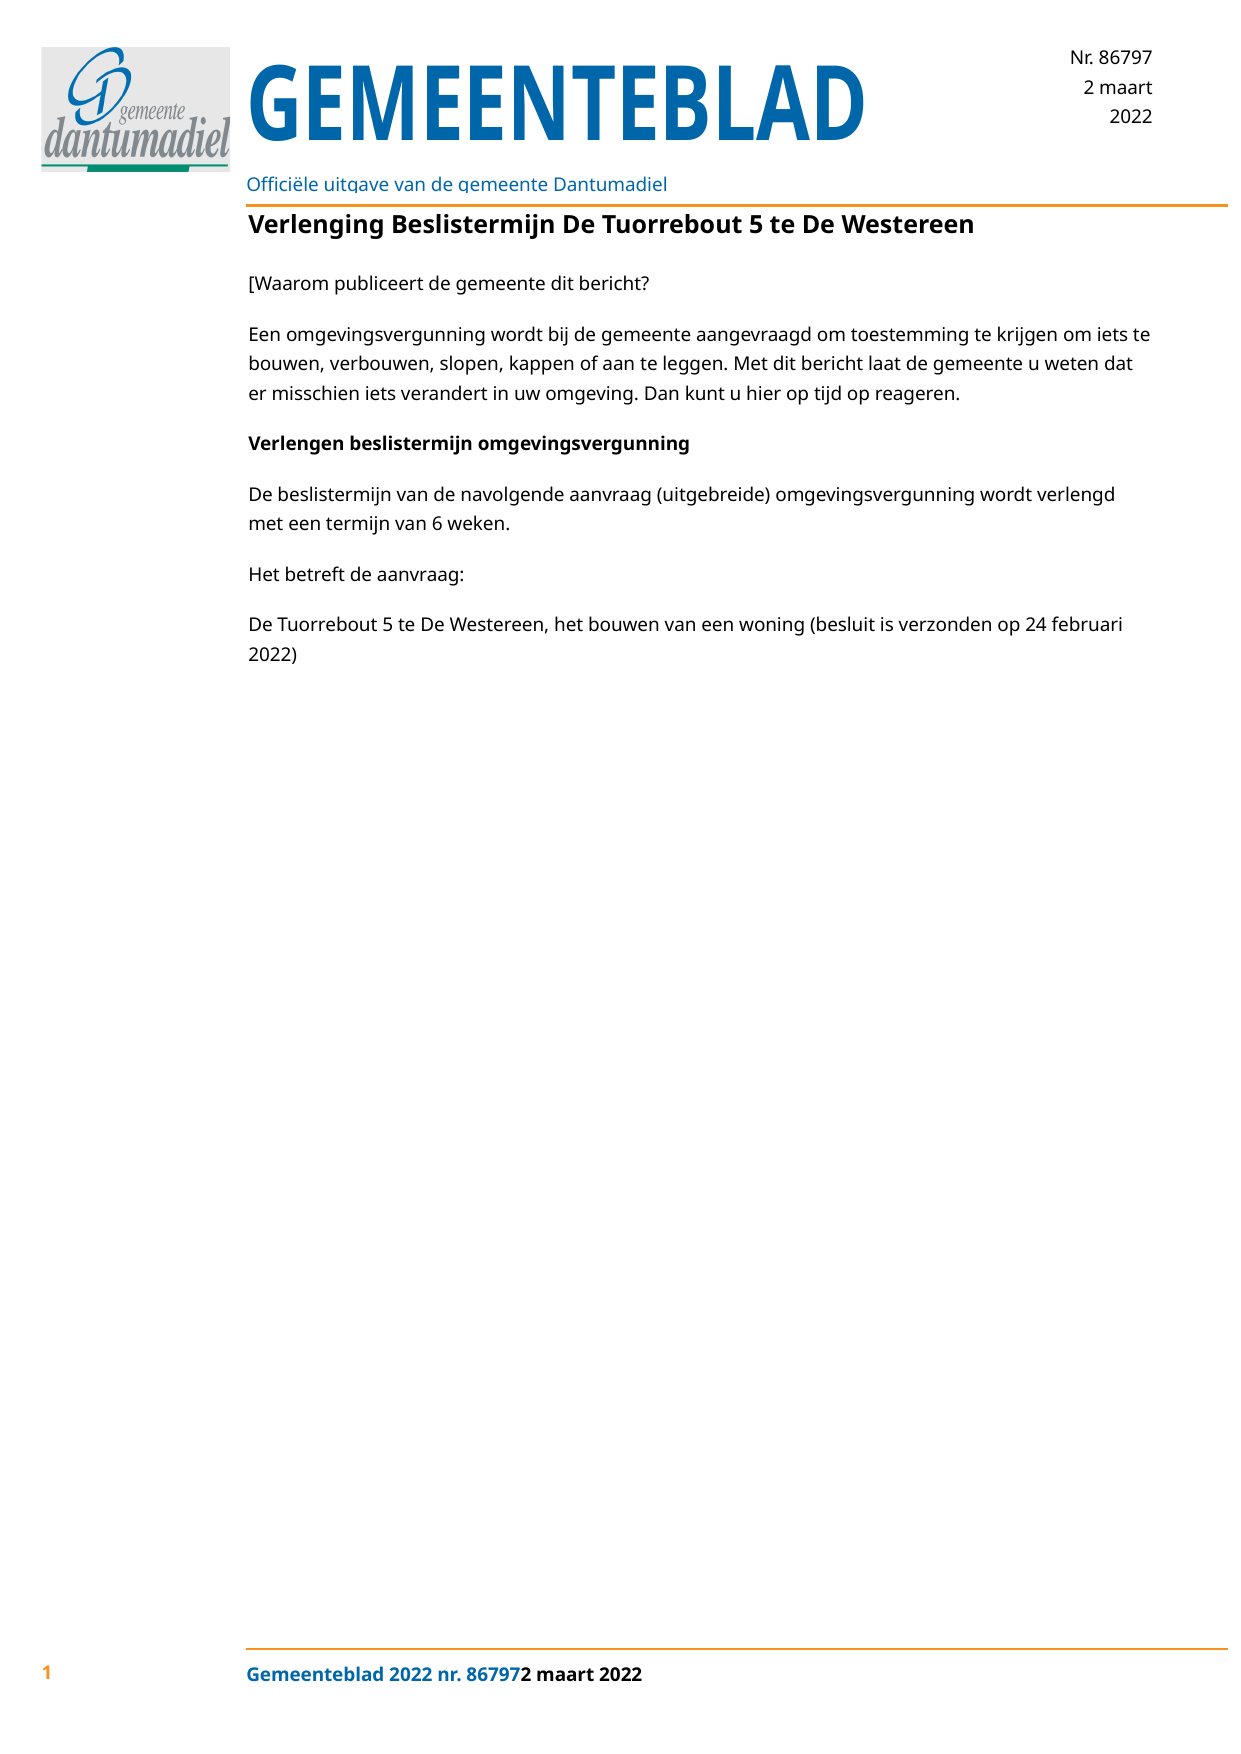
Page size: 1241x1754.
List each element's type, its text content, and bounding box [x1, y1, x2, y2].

text De Tuorrebout 5 te De Westereen, het bouwen van een woning (besluit is verzonden op 24 februari 2022) [248, 611, 1152, 666]
text [Waarom publiceert de gemeente dit bericht? [248, 270, 1152, 296]
text Een omgevingsvergunning wordt bij de gemeente aangevraagd om toestemming te krijgen om iets te bouwen, verbouwen, slopen, kappen of aan te leggen. Met dit bericht laat de gemeente u weten dat er misschien iets verandert in uw omgeving. Dan kunt u hier op tijd op reageren. [248, 321, 1152, 406]
text Verlengen beslistermijn omgevingsvergunning [248, 430, 1152, 456]
text Het betreft de aanvraag: [248, 561, 1152, 586]
picture [41, 47, 231, 172]
text De beslistermijn van de navolgende aanvraag (uitgebreide) omgevingsvergunning wordt verlengd met een termijn van 6 weken. [248, 481, 1152, 536]
text Verlenging Beslistermijn De Tuorrebout 5 te De Westereen [248, 207, 1152, 241]
